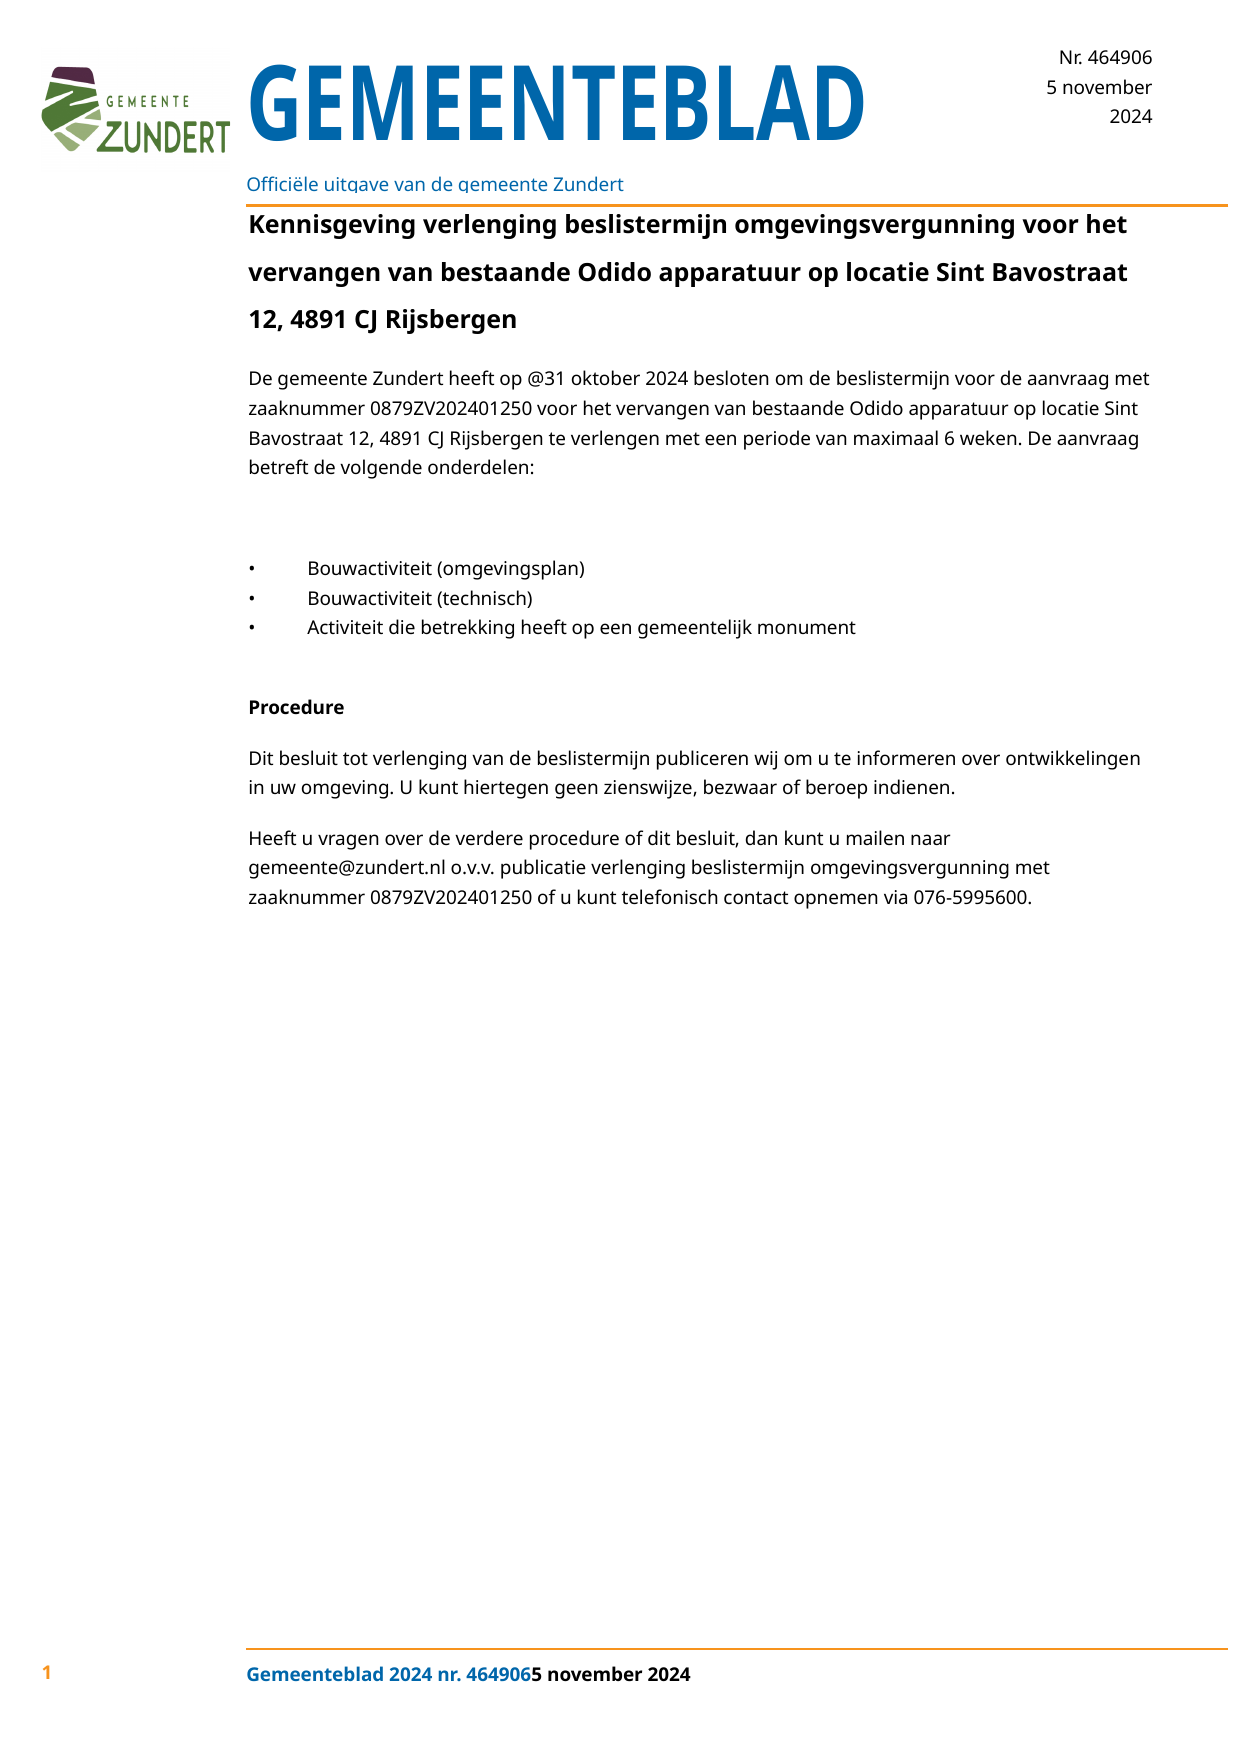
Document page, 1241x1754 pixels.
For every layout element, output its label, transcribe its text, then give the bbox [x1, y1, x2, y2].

list Bouwactiviteit (technisch) [248, 585, 1152, 610]
text Dit besluit tot verlenging van de beslistermijn publiceren wij om u te informeren over ontwikkelingen in uw omgeving. U kunt hiertegen geen zienswijze, bezwaar of beroep indienen. [248, 745, 1152, 800]
text Kennisgeving verlenging beslistermijn omgevingsvergunning voor het vervangen van bestaande Odido apparatuur op locatie Sint Bavostraat 12, 4891 CJ Rijsbergen [248, 207, 1152, 336]
list Bouwactiviteit (omgevingsplan) [248, 555, 1152, 581]
picture [41, 47, 231, 172]
text Procedure [248, 694, 1152, 720]
text Heeft u vragen over de verdere procedure of dit besluit, dan kunt u mailen naar gemeente@zundert.nl o.v.v. publicatie verlenging beslistermijn omgevingsvergunning met zaaknummer 0879ZV202401250 of u kunt telefonisch contact opnemen via 076-5995600. [248, 825, 1152, 909]
list Activiteit die betrekking heeft op een gemeentelijk monument [248, 614, 1152, 640]
text De gemeente Zundert heeft op @31 oktober 2024 besloten om de beslistermijn voor de aanvraag met zaaknummer 0879ZV202401250 voor het vervangen van bestaande Odido apparatuur op locatie Sint Bavostraat 12, 4891 CJ Rijsbergen te verlengen met een periode van maximaal 6 weken. De aanvraag betreft de volgende onderdelen: [248, 366, 1152, 480]
